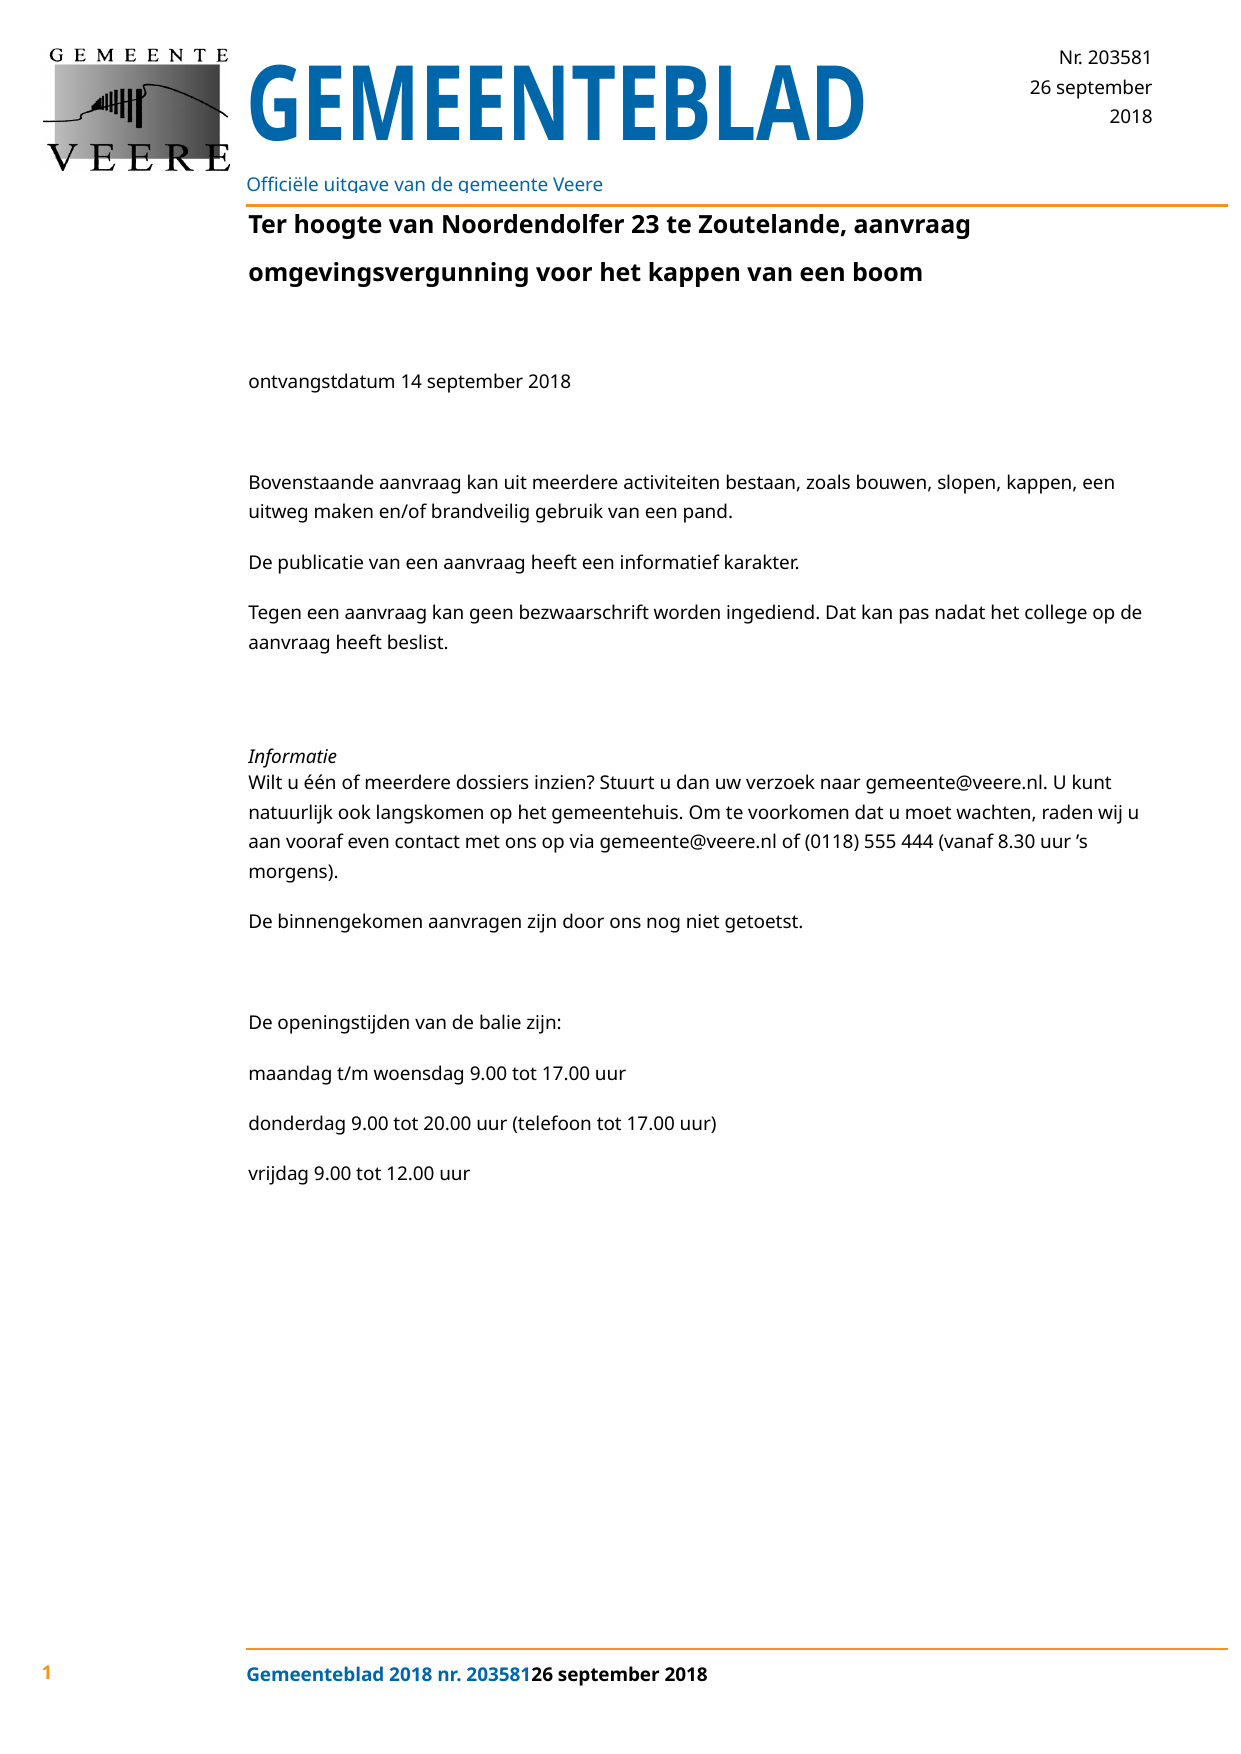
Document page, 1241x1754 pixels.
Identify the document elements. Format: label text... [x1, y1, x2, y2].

text Wilt u één of meerdere dossiers inzien? Stuurt u dan uw verzoek naar gemeente@veere.nl. U kunt natuurlijk ook langskomen op het gemeentehuis. Om te voorkomen dat u moet wachten, raden wij u aan vooraf even contact met ons op via gemeente@veere.nl of (0118) 555 444 (vanaf 8.30 uur ’s morgens). [248, 769, 1152, 884]
text Ter hoogte van Noordendolfer 23 te Zoutelande, aanvraag omgevingsvergunning voor het kappen van een boom [248, 207, 1152, 288]
text De publicatie van een aanvraag heeft een informatief karakter. [248, 549, 1152, 575]
picture [41, 47, 231, 172]
text Tegen een aanvraag kan geen bezwaarschrift worden ingediend. Dat kan pas nadat het college op de aanvraag heeft beslist. [248, 599, 1152, 655]
text maandag t/m woensdag 9.00 tot 17.00 uur [248, 1060, 1152, 1085]
text Informatie [248, 743, 1152, 769]
text De binnengekomen aanvragen zijn door ons nog niet getoetst. [248, 908, 1152, 934]
text De openingstijden van de balie zijn: [248, 1009, 1152, 1035]
text Bovenstaande aanvraag kan uit meerdere activiteiten bestaan, zoals bouwen, slopen, kappen, een uitweg maken en/of brandveilig gebruik van een pand. [248, 469, 1152, 524]
text vrijdag 9.00 tot 12.00 uur [248, 1161, 1152, 1186]
text ontvangstdatum 14 september 2018 [248, 368, 1152, 394]
text donderdag 9.00 tot 20.00 uur (telefoon tot 17.00 uur) [248, 1110, 1152, 1136]
